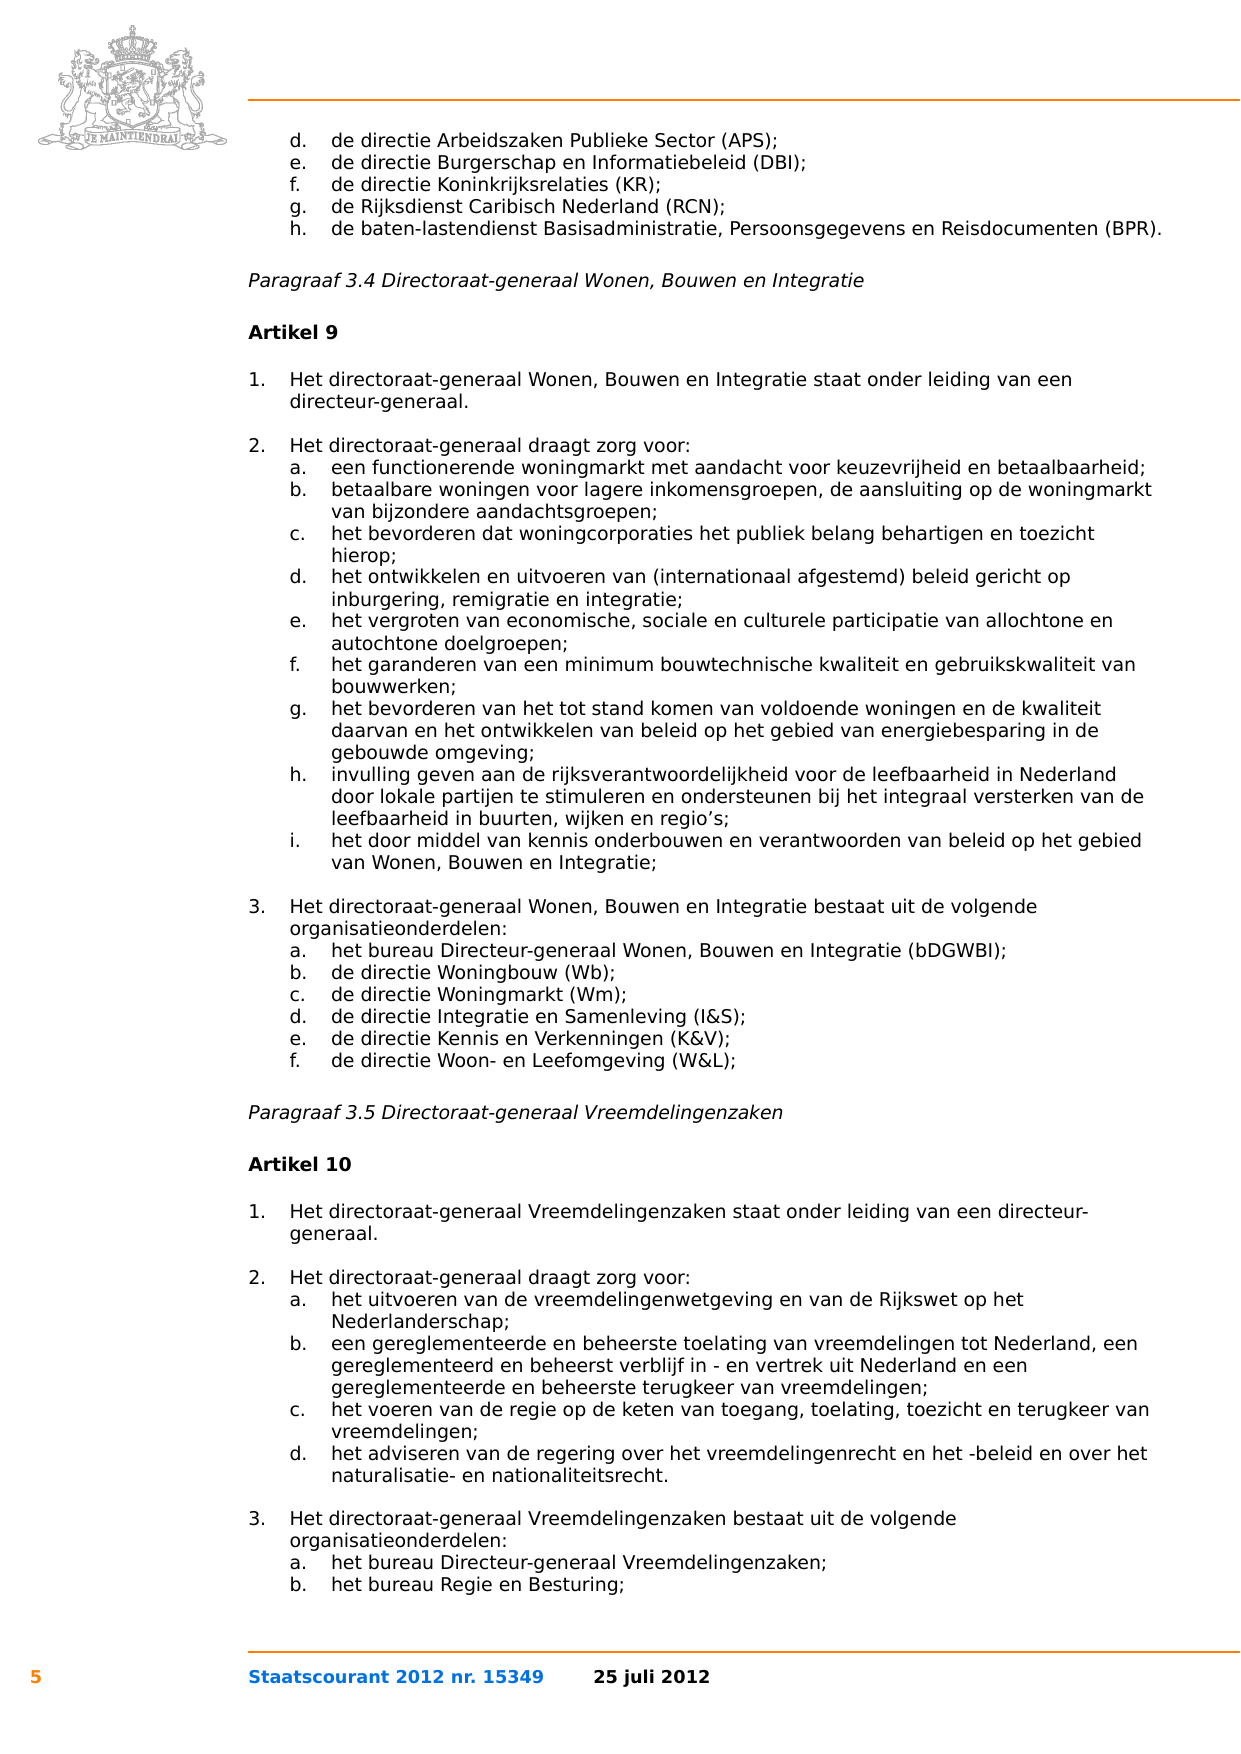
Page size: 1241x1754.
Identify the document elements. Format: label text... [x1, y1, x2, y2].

text 2. Het directoraat-generaal draagt zorg voor: [248, 434, 1163, 457]
picture [38, 25, 227, 150]
text g. het bevorderen van het tot stand komen van voldoende woningen en de kwaliteit daarvan en het ontwikkelen van beleid op het gebied van energiebesparing in de gebouwde omgeving; [289, 698, 1163, 764]
text b. een gereglementeerde en beheerste toelating van vreemdelingen tot Nederland, een gereglementeerd en beheerst verblijf in - en vertrek uit Nederland en een gereglementeerde en beheerste terugkeer van vreemdelingen; [289, 1333, 1163, 1398]
text d. de directie Arbeidszaken Publieke Sector (APS); [289, 130, 1163, 152]
text h. invulling geven aan de rijksverantwoordelijkheid voor de leefbaarheid in Nederland door lokale partijen te stimuleren en ondersteunen bij het integraal versterken van de leefbaarheid in buurten, wijken en regio’s; [289, 764, 1163, 830]
text d. de directie Integratie en Samenleving (I&S); [289, 1006, 1163, 1028]
text f. de directie Woon- en Leefomgeving (W&L); [289, 1050, 1163, 1072]
text c. het bevorderen dat woningcorporaties het publiek belang behartigen en toezicht hierop; [289, 522, 1163, 566]
text b. de directie Woningbouw (Wb); [289, 962, 1163, 984]
text a. het bureau Directeur-generaal Wonen, Bouwen en Integratie (bDGWBI); [289, 940, 1163, 962]
subtitle Artikel 10 [248, 1154, 1163, 1176]
text e. de directie Burgerschap en Informatiebeleid (DBI); [289, 152, 1163, 174]
text i. het door middel van kennis onderbouwen en verantwoorden van beleid op het gebied van Wonen, Bouwen en Integratie; [289, 830, 1163, 874]
text f. de directie Koninkrijksrelaties (KR); [289, 174, 1163, 196]
subtitle Paragraaf 3.5 Directoraat-generaal Vreemdelingenzaken [248, 1102, 1163, 1124]
text e. de directie Kennis en Verkenningen (K&V); [289, 1028, 1163, 1050]
text h. de baten-lastendienst Basisadministratie, Persoonsgegevens en Reisdocumenten (BPR). [289, 218, 1163, 240]
text b. betaalbare woningen voor lagere inkomensgroepen, de aansluiting op de woningmarkt van bijzondere aandachtsgroepen; [289, 478, 1163, 522]
subtitle Artikel 9 [248, 322, 1163, 344]
text a. een functionerende woningmarkt met aandacht voor keuzevrijheid en betaalbaarheid; [289, 457, 1163, 478]
text d. het ontwikkelen en uitvoeren van (internationaal afgestemd) beleid gericht op inburgering, remigratie en integratie; [289, 566, 1163, 610]
text a. het uitvoeren van de vreemdelingenwetgeving en van de Rijkswet op het Nederlanderschap; [289, 1289, 1163, 1333]
text c. het voeren van de regie op de keten van toegang, toelating, toezicht en terugkeer van vreemdelingen; [289, 1398, 1163, 1442]
text e. het vergroten van economische, sociale en culturele participatie van allochtone en autochtone doelgroepen; [289, 610, 1163, 654]
text c. de directie Woningmarkt (Wm); [289, 984, 1163, 1006]
text d. het adviseren van de regering over het vreemdelingenrecht en het -beleid en over het naturalisatie- en nationaliteitsrecht. [289, 1442, 1163, 1486]
text 3. Het directoraat-generaal Vreemdelingenzaken bestaat uit de volgende organisatieonderdelen: [248, 1508, 1163, 1552]
text 1. Het directoraat-generaal Wonen, Bouwen en Integratie staat onder leiding van een directeur-generaal. [248, 369, 1163, 413]
text 3. Het directoraat-generaal Wonen, Bouwen en Integratie bestaat uit de volgende organisatieonderdelen: [248, 896, 1163, 940]
subtitle Paragraaf 3.4 Directoraat-generaal Wonen, Bouwen en Integratie [248, 270, 1163, 292]
text 2. Het directoraat-generaal draagt zorg voor: [248, 1267, 1163, 1289]
text a. het bureau Directeur-generaal Vreemdelingenzaken; [289, 1552, 1163, 1574]
text 1. Het directoraat-generaal Vreemdelingenzaken staat onder leiding van een directeur-generaal. [248, 1201, 1163, 1245]
text b. het bureau Regie en Besturing; [289, 1574, 1163, 1596]
text g. de Rijksdienst Caribisch Nederland (RCN); [289, 196, 1163, 218]
text f. het garanderen van een minimum bouwtechnische kwaliteit en gebruikskwaliteit van bouwwerken; [289, 654, 1163, 698]
